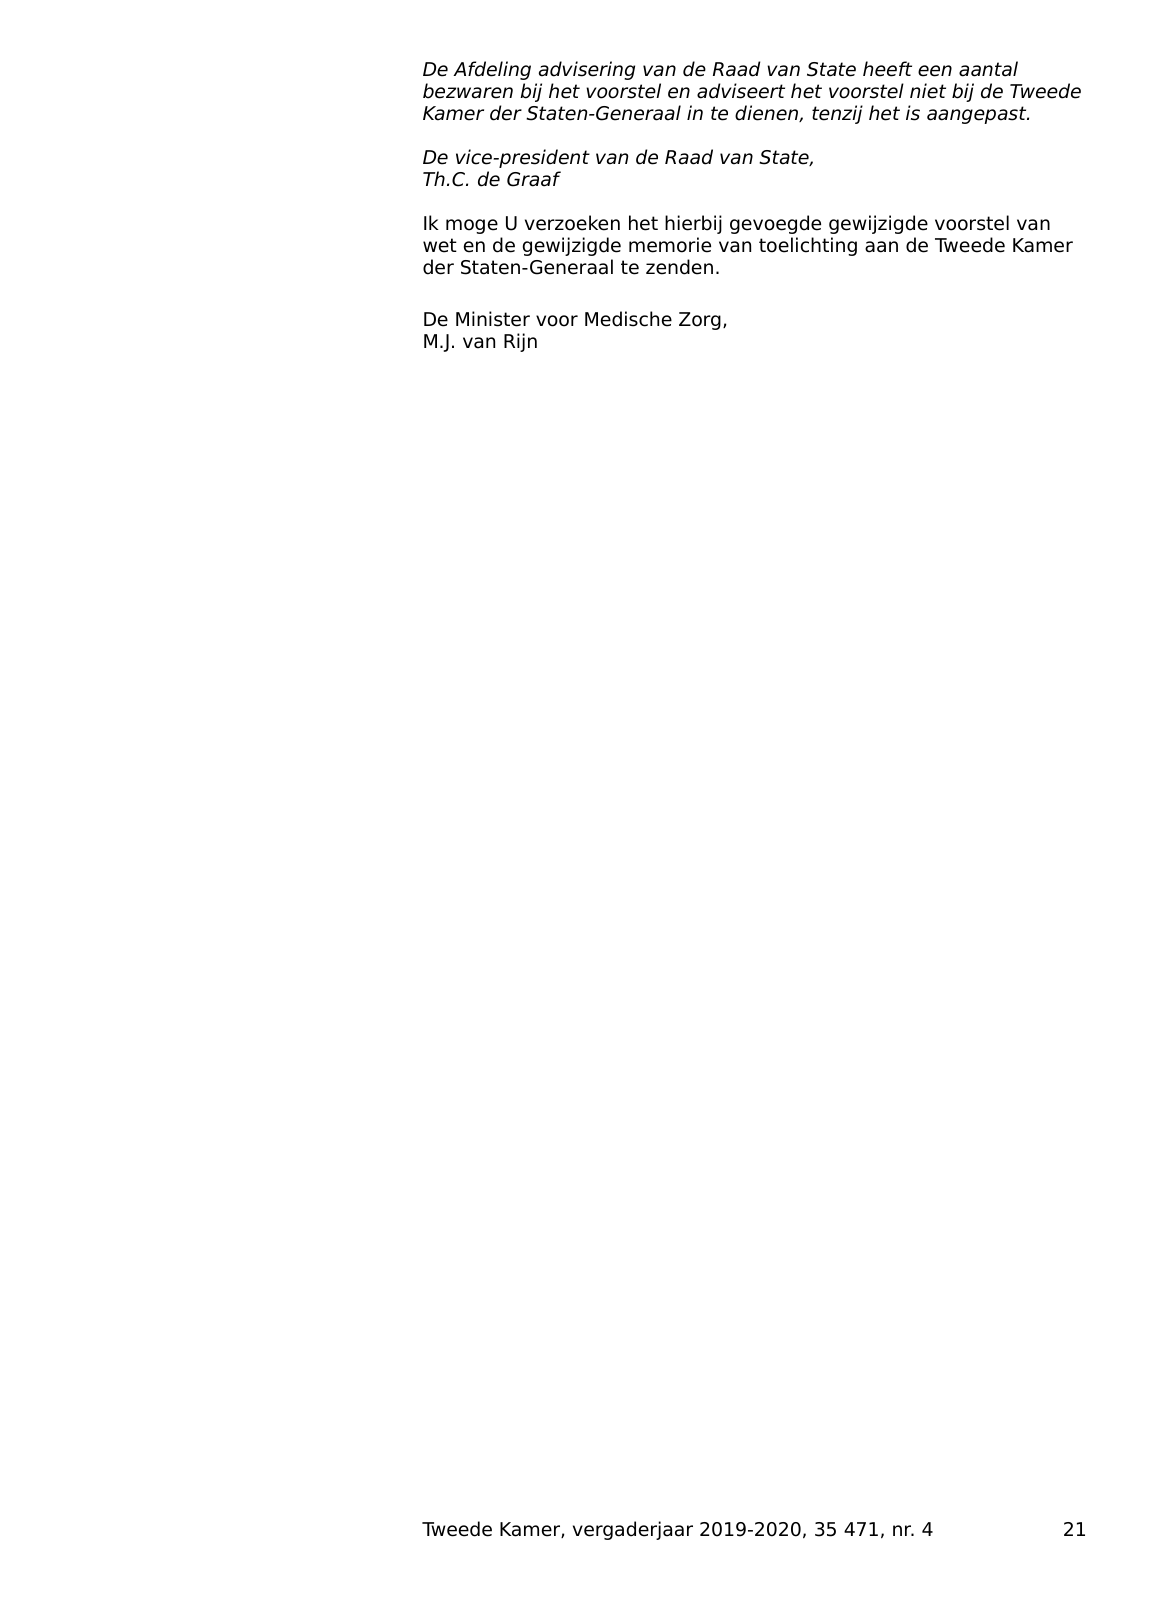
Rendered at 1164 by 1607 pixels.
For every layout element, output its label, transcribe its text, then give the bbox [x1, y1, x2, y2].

text Ik moge U verzoeken het hierbij gevoegde gewijzigde voorstel van wet en de gewijzigde memorie van toelichting aan de Tweede Kamer der Staten-Generaal te zenden. [422, 213, 1087, 279]
text De Minister voor Medische Zorg, M.J. van Rijn [422, 309, 1087, 353]
text Th.C. de Graaf [422, 169, 1087, 191]
text De vice-president van de Raad van State, [422, 147, 1087, 169]
text De Afdeling advisering van de Raad van State heeft een aantal bezwaren bij het voorstel en adviseert het voorstel niet bij de Tweede Kamer der Staten-Generaal in te dienen, tenzij het is aangepast. [422, 59, 1087, 125]
